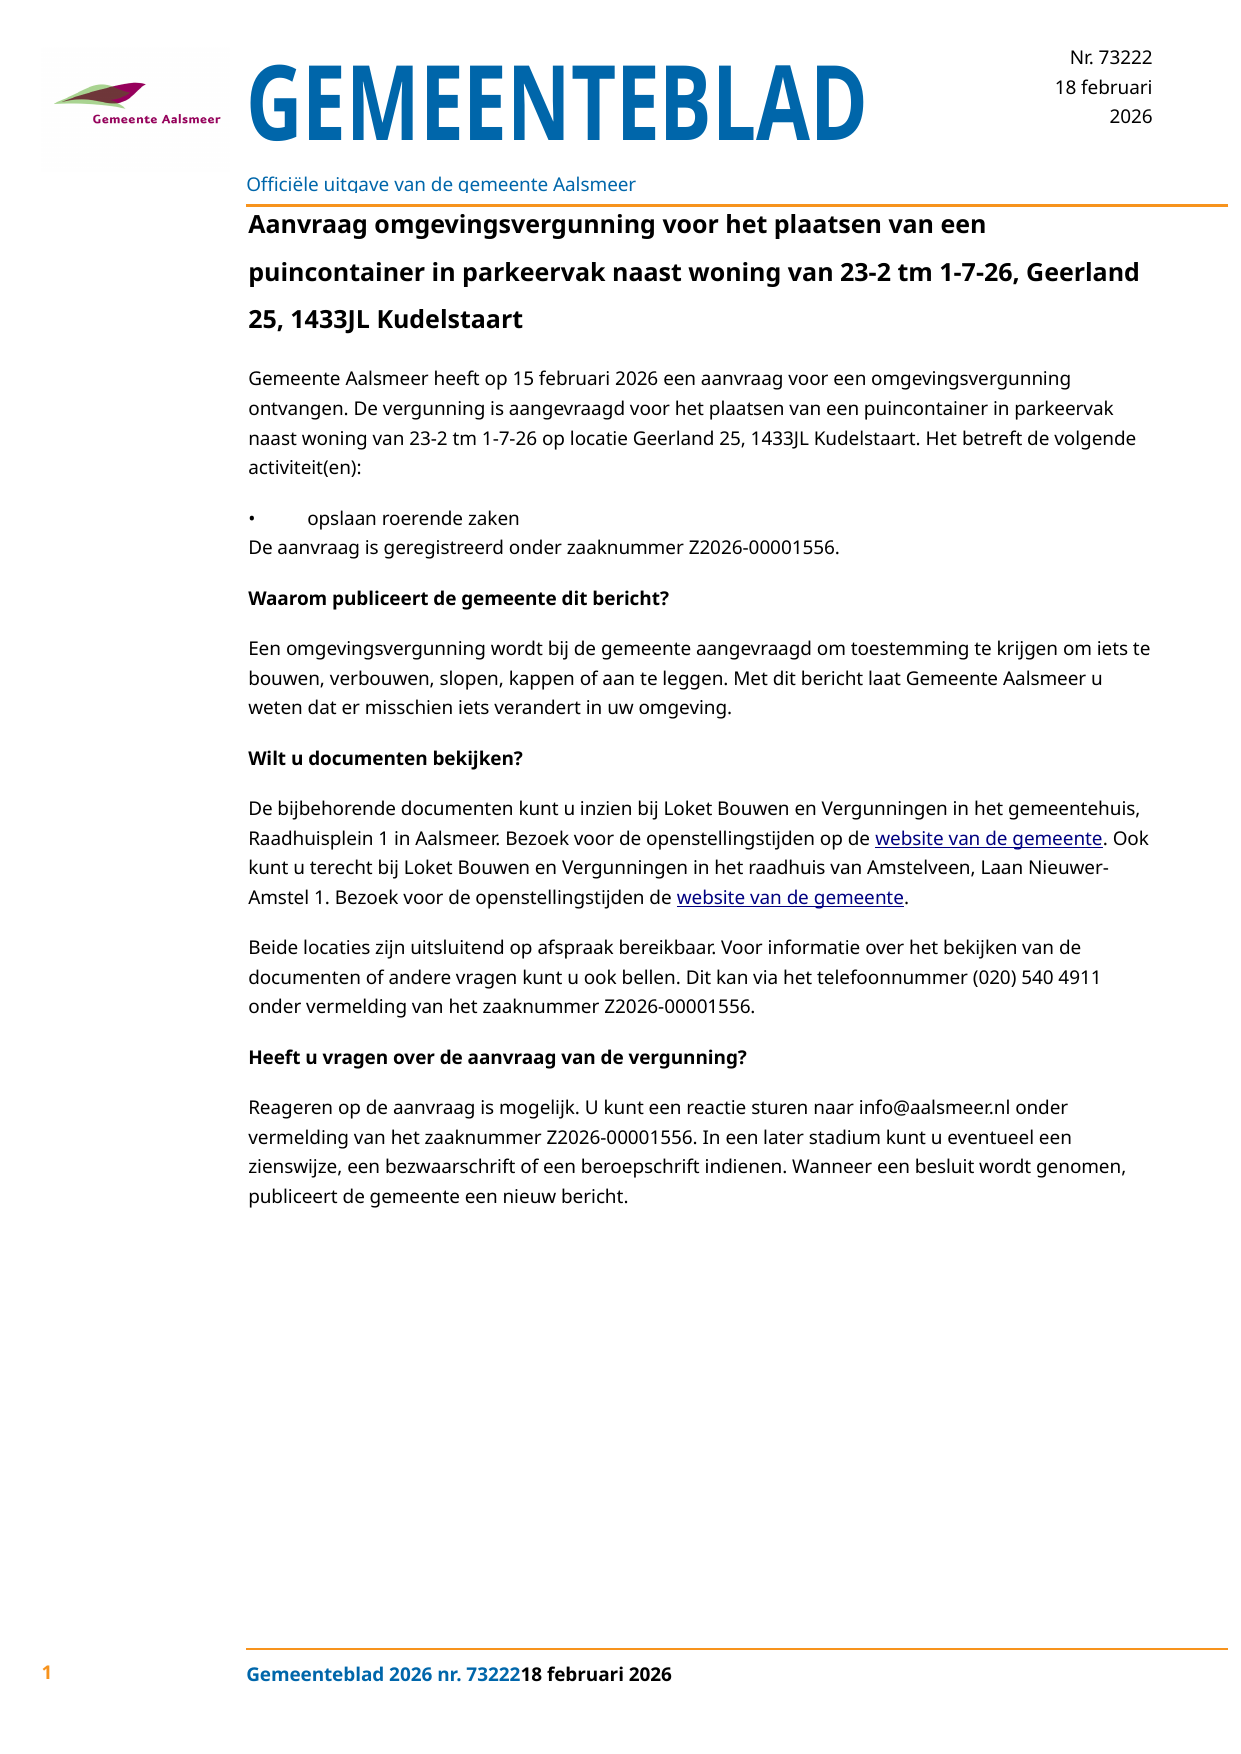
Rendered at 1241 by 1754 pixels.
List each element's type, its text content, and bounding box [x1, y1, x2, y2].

list opslaan roerende zaken [248, 505, 1152, 530]
text Waarom publiceert de gemeente dit bericht? [248, 585, 1152, 610]
picture [41, 47, 231, 172]
text Reageren op de aanvraag is mogelijk. U kunt een reactie sturen naar info@aalsmeer.nl onder vermelding van het zaaknummer Z2026-00001556. In een later stadium kunt u eventueel een zienswijze, een bezwaarschrift of een beroepschrift indienen. Wanneer een besluit wordt genomen, publiceert de gemeente een nieuw bericht. [248, 1094, 1152, 1209]
text Een omgevingsvergunning wordt bij de gemeente aangevraagd om toestemming te krijgen om iets te bouwen, verbouwen, slopen, kappen of aan te leggen. Met dit bericht laat Gemeente Aalsmeer u weten dat er misschien iets verandert in uw omgeving. [248, 635, 1152, 720]
text De bijbehorende documenten kunt u inzien bij Loket Bouwen en Vergunningen in het gemeentehuis, Raadhuisplein 1 in Aalsmeer. Bezoek voor de openstellingstijden op de website van de gemeente. Ook kunt u terecht bij Loket Bouwen en Vergunningen in het raadhuis van Amstelveen, Laan Nieuwer-Amstel 1. Bezoek voor de openstellingstijden de website van de gemeente. [248, 795, 1152, 909]
text Aanvraag omgevingsvergunning voor het plaatsen van een puincontainer in parkeervak naast woning van 23-2 tm 1-7-26, Geerland 25, 1433JL Kudelstaart [248, 207, 1152, 336]
text Beide locaties zijn uitsluitend op afspraak bereikbaar. Voor informatie over het bekijken van de documenten of andere vragen kunt u ook bellen. Dit kan via het telefoonnummer (020) 540 4911 onder vermelding van het zaaknummer Z2026-00001556. [248, 934, 1152, 1019]
text De aanvraag is geregistreerd onder zaaknummer Z2026-00001556. [248, 534, 1152, 560]
text Wilt u documenten bekijken? [248, 745, 1152, 770]
text Heeft u vragen over de aanvraag van de vergunning? [248, 1044, 1152, 1069]
text Gemeente Aalsmeer heeft op 15 februari 2026 een aanvraag voor een omgevingsvergunning ontvangen. De vergunning is aangevraagd voor het plaatsen van een puincontainer in parkeervak naast woning van 23-2 tm 1-7-26 op locatie Geerland 25, 1433JL Kudelstaart. Het betreft de volgende activiteit(en): [248, 366, 1152, 480]
